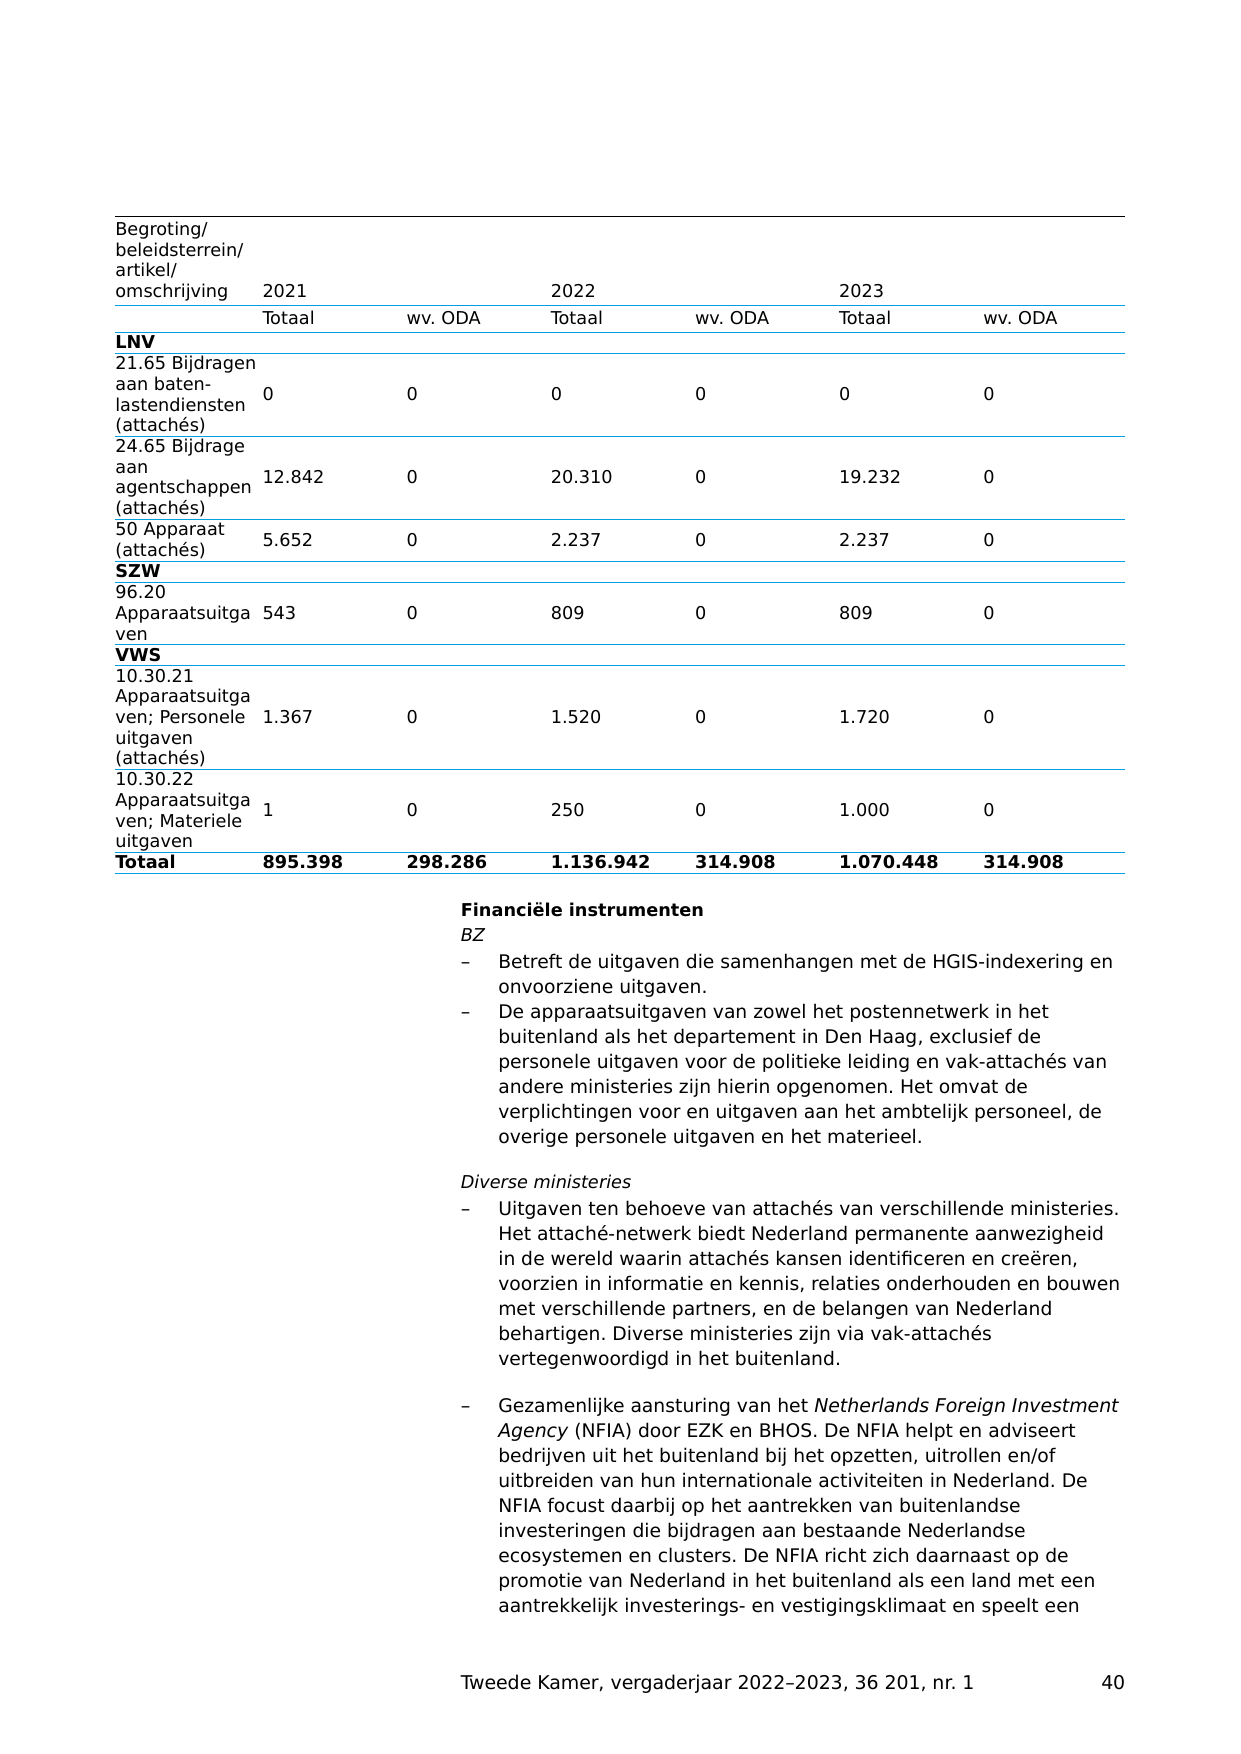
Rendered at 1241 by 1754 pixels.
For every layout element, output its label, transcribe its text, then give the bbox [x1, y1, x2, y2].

table_cell 10.30.21 Apparaatsuitgaven; Personele uitgaven (attachés) [115, 666, 259, 769]
table_cell 21.65 Bijdragen aan baten-lastendiensten (attachés) [115, 354, 259, 436]
table_cell [404, 562, 548, 582]
table_cell 298.286 [404, 853, 548, 873]
table_cell 543 [259, 583, 403, 644]
table_cell 0 [692, 520, 836, 561]
table_cell [692, 333, 836, 353]
table_cell 314.908 [980, 853, 1125, 873]
table_cell 809 [548, 583, 692, 644]
table_cell [692, 562, 836, 582]
list Uitgaven ten behoeve van attachés van verschillende ministeries. Het attaché-netwerk biedt Nederland permanente aanwezigheid in de wereld waarin attachés kansen identificeren en creëren, voorzien in informatie en kennis, relaties onderhouden en bouwen met verschillende partners, en de belangen van Nederland behartigen. Diverse ministeries zijn via vak-attachés vertegenwoordigd in het buitenland. [461, 1196, 1125, 1371]
table_cell 0 [980, 520, 1125, 561]
table_cell 50 Apparaat (attachés) [115, 520, 259, 561]
table_cell 250 [548, 770, 692, 852]
table_cell 0 [404, 437, 548, 519]
table_cell 2.237 [548, 520, 692, 561]
text Financiële instrumenten [461, 898, 1125, 921]
table_cell 0 [692, 666, 836, 769]
table_cell wv. ODA [980, 306, 1125, 332]
table_cell wv. ODA [404, 306, 548, 332]
table_cell 0 [692, 583, 836, 644]
table_cell [980, 562, 1125, 582]
table_cell [259, 645, 403, 665]
table_cell [980, 645, 1125, 665]
table_cell 1 [259, 770, 403, 852]
table_cell Totaal [115, 853, 259, 873]
table_cell [259, 333, 403, 353]
table_cell 895.398 [259, 853, 403, 873]
table_cell 0 [980, 354, 1125, 436]
table_cell [836, 333, 980, 353]
table_cell 0 [980, 666, 1125, 769]
table_cell 1.000 [836, 770, 980, 852]
table_cell [548, 562, 692, 582]
table_cell 0 [836, 354, 980, 436]
table_cell 0 [692, 770, 836, 852]
table_cell 12.842 [259, 437, 403, 519]
table_cell [692, 645, 836, 665]
table_cell 1.136.942 [548, 853, 692, 873]
table_cell [404, 333, 548, 353]
text Diverse ministeries [461, 1171, 1125, 1193]
table_cell 5.652 [259, 520, 403, 561]
table_cell 2023 [836, 217, 1125, 304]
table_cell [404, 645, 548, 665]
table_cell [115, 306, 259, 332]
table_cell 19.232 [836, 437, 980, 519]
table_cell Totaal [259, 306, 403, 332]
table_cell 1.070.448 [836, 853, 980, 873]
table_cell [836, 562, 980, 582]
table_cell 0 [404, 520, 548, 561]
table_cell 0 [692, 437, 836, 519]
table_cell 0 [980, 437, 1125, 519]
list Betreft de uitgaven die samenhangen met de HGIS-indexering en onvoorziene uitgaven. [461, 948, 1125, 998]
table_cell 0 [980, 583, 1125, 644]
table_cell 1.367 [259, 666, 403, 769]
table_cell 20.310 [548, 437, 692, 519]
table_cell 0 [692, 354, 836, 436]
table_cell 0 [404, 583, 548, 644]
table_header Tabel 9 Apparaatskosten (incl. postennet) en overige uitgaven (bedragen x EUR 1 000) [115, 191, 1125, 216]
table_cell 0 [548, 354, 692, 436]
table_cell [259, 562, 403, 582]
table_cell 809 [836, 583, 980, 644]
table_cell 1.720 [836, 666, 980, 769]
list Gezamenlijke aansturing van het Netherlands Foreign Investment Agency (NFIA) door EZK en BHOS. De NFIA helpt en adviseert bedrijven uit het buitenland bij het opzetten, uitrollen en/of uitbreiden van hun internationale activiteiten in Nederland. De NFIA focust daarbij op het aantrekken van buitenlandse investeringen die bijdragen aan bestaande Nederlandse ecosystemen en clusters. De NFIA richt zich daarnaast op de promotie van Nederland in het buitenland als een land met een aantrekkelijk investerings- en vestigingsklimaat en speelt een [461, 1392, 1125, 1617]
table_cell 96.20 Apparaatsuitgaven [115, 583, 259, 644]
table_cell 0 [259, 354, 403, 436]
text BZ [461, 923, 1125, 946]
table_cell 0 [404, 354, 548, 436]
table_cell LNV [115, 333, 259, 353]
table_cell [836, 645, 980, 665]
table_cell 10.30.22 Apparaatsuitgaven; Materiele uitgaven [115, 770, 259, 852]
table_cell wv. ODA [692, 306, 836, 332]
table_cell Begroting/beleidsterrein/artikel/omschrijving [115, 217, 259, 304]
table_cell 1.520 [548, 666, 692, 769]
table_cell [548, 645, 692, 665]
table_cell [548, 333, 692, 353]
table_cell 314.908 [692, 853, 836, 873]
table_cell 2022 [548, 217, 836, 304]
table_cell 0 [980, 770, 1125, 852]
table_cell 2021 [259, 217, 548, 304]
table_cell [980, 333, 1125, 353]
table_cell 24.65 Bijdrage aan agentschappen (attachés) [115, 437, 259, 519]
list De apparaatsuitgaven van zowel het postennetwerk in het buitenland als het departement in Den Haag, exclusief de personele uitgaven voor de politieke leiding en vak-attachés van andere ministeries zijn hierin opgenomen. Het omvat de verplichtingen voor en uitgaven aan het ambtelijk personeel, de overige personele uitgaven en het materieel. [461, 998, 1125, 1148]
table_cell Totaal [548, 306, 692, 332]
table_cell Totaal [836, 306, 980, 332]
table_cell VWS [115, 645, 259, 665]
table_cell SZW [115, 562, 259, 582]
table_cell 0 [404, 770, 548, 852]
table_cell 2.237 [836, 520, 980, 561]
table_cell 0 [404, 666, 548, 769]
